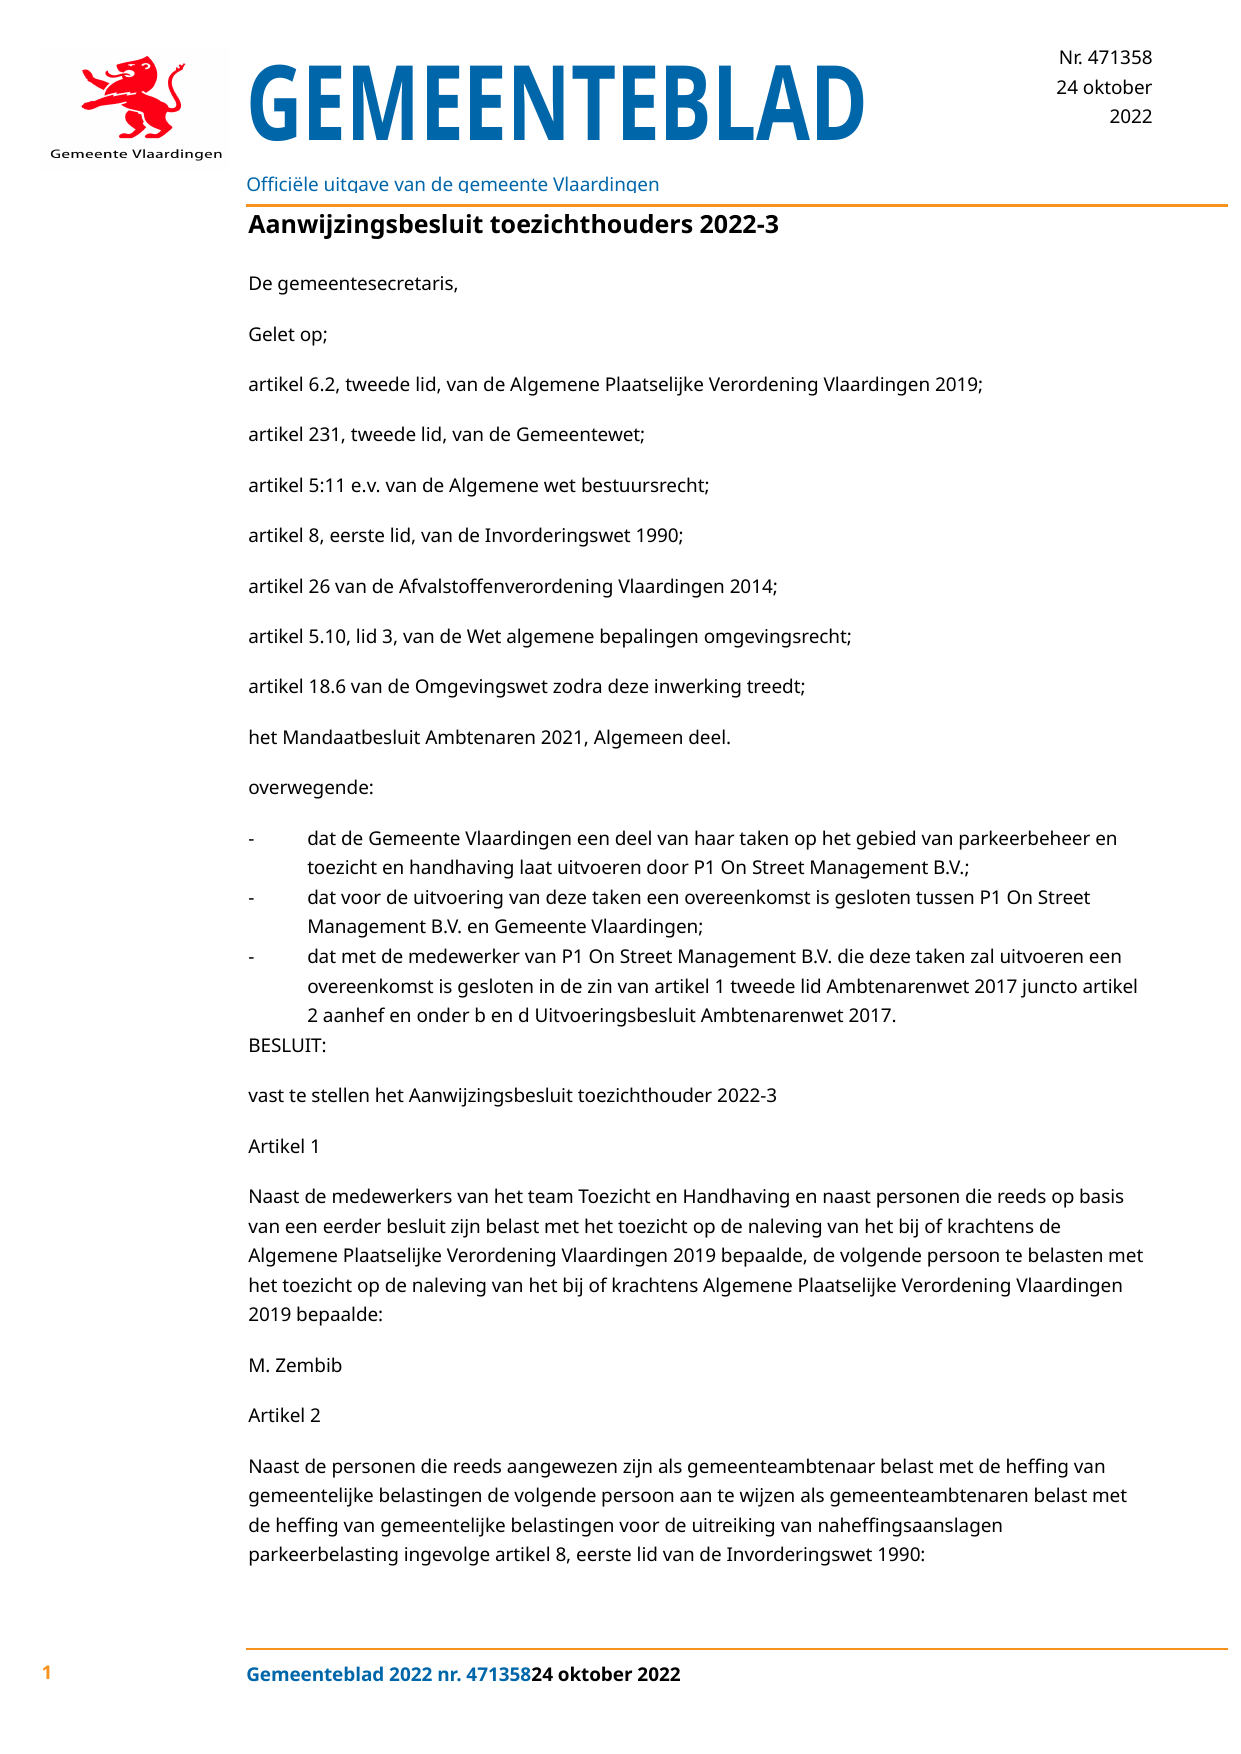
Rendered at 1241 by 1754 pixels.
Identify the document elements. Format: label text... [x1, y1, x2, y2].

text overwegende: [248, 774, 1152, 800]
text De gemeentesecretaris, [248, 270, 1152, 296]
text artikel 5:11 e.v. van de Algemene wet bestuursrecht; [248, 472, 1152, 498]
text Gelet op; [248, 321, 1152, 346]
text artikel 18.6 van de Omgevingswet zodra deze inwerking treedt; [248, 674, 1152, 699]
text Aanwijzingsbesluit toezichthouders 2022-3 [248, 207, 1152, 241]
list dat de Gemeente Vlaardingen een deel van haar taken op het gebied van parkeerbeheer en toezicht en handhaving laat uitvoeren door P1 On Street Management B.V.; [248, 825, 1152, 880]
text artikel 26 van de Afvalstoffenverordening Vlaardingen 2014; [248, 573, 1152, 598]
text het Mandaatbesluit Ambtenaren 2021, Algemeen deel. [248, 724, 1152, 750]
text Naast de medewerkers van het team Toezicht en Handhaving en naast personen die reeds op basis van een eerder besluit zijn belast met het toezicht op de naleving van het bij of krachtens de Algemene Plaatselijke Verordening Vlaardingen 2019 bepaalde, de volgende persoon te belasten met het toezicht op de naleving van het bij of krachtens Algemene Plaatselijke Verordening Vlaardingen 2019 bepaalde: [248, 1183, 1152, 1327]
text artikel 8, eerste lid, van de Invorderingswet 1990; [248, 522, 1152, 548]
text artikel 6.2, tweede lid, van de Algemene Plaatselijke Verordening Vlaardingen 2019; [248, 371, 1152, 397]
text Artikel 1 [248, 1133, 1152, 1158]
list dat met de medewerker van P1 On Street Management B.V. die deze taken zal uitvoeren een overeenkomst is gesloten in de zin van artikel 1 tweede lid Ambtenarenwet 2017 juncto artikel 2 aanhef en onder b en d Uitvoeringsbesluit Ambtenarenwet 2017. [248, 943, 1152, 1028]
text vast te stellen het Aanwijzingsbesluit toezichthouder 2022-3 [248, 1082, 1152, 1108]
text Artikel 2 [248, 1402, 1152, 1428]
text M. Zembib [248, 1352, 1152, 1378]
text Naast de personen die reeds aangewezen zijn als gemeenteambtenaar belast met de heffing van gemeentelijke belastingen de volgende persoon aan te wijzen als gemeenteambtenaren belast met de heffing van gemeentelijke belastingen voor de uitreiking van naheffingsaanslagen parkeerbelasting ingevolge artikel 8, eerste lid van de Invorderingswet 1990: [248, 1453, 1152, 1567]
list dat voor de uitvoering van deze taken een overeenkomst is gesloten tussen P1 On Street Management B.V. en Gemeente Vlaardingen; [248, 884, 1152, 939]
text artikel 231, tweede lid, van de Gemeentewet; [248, 422, 1152, 447]
picture [41, 47, 231, 172]
text BESLUIT: [248, 1032, 1152, 1058]
text artikel 5.10, lid 3, van de Wet algemene bepalingen omgevingsrecht; [248, 623, 1152, 649]
